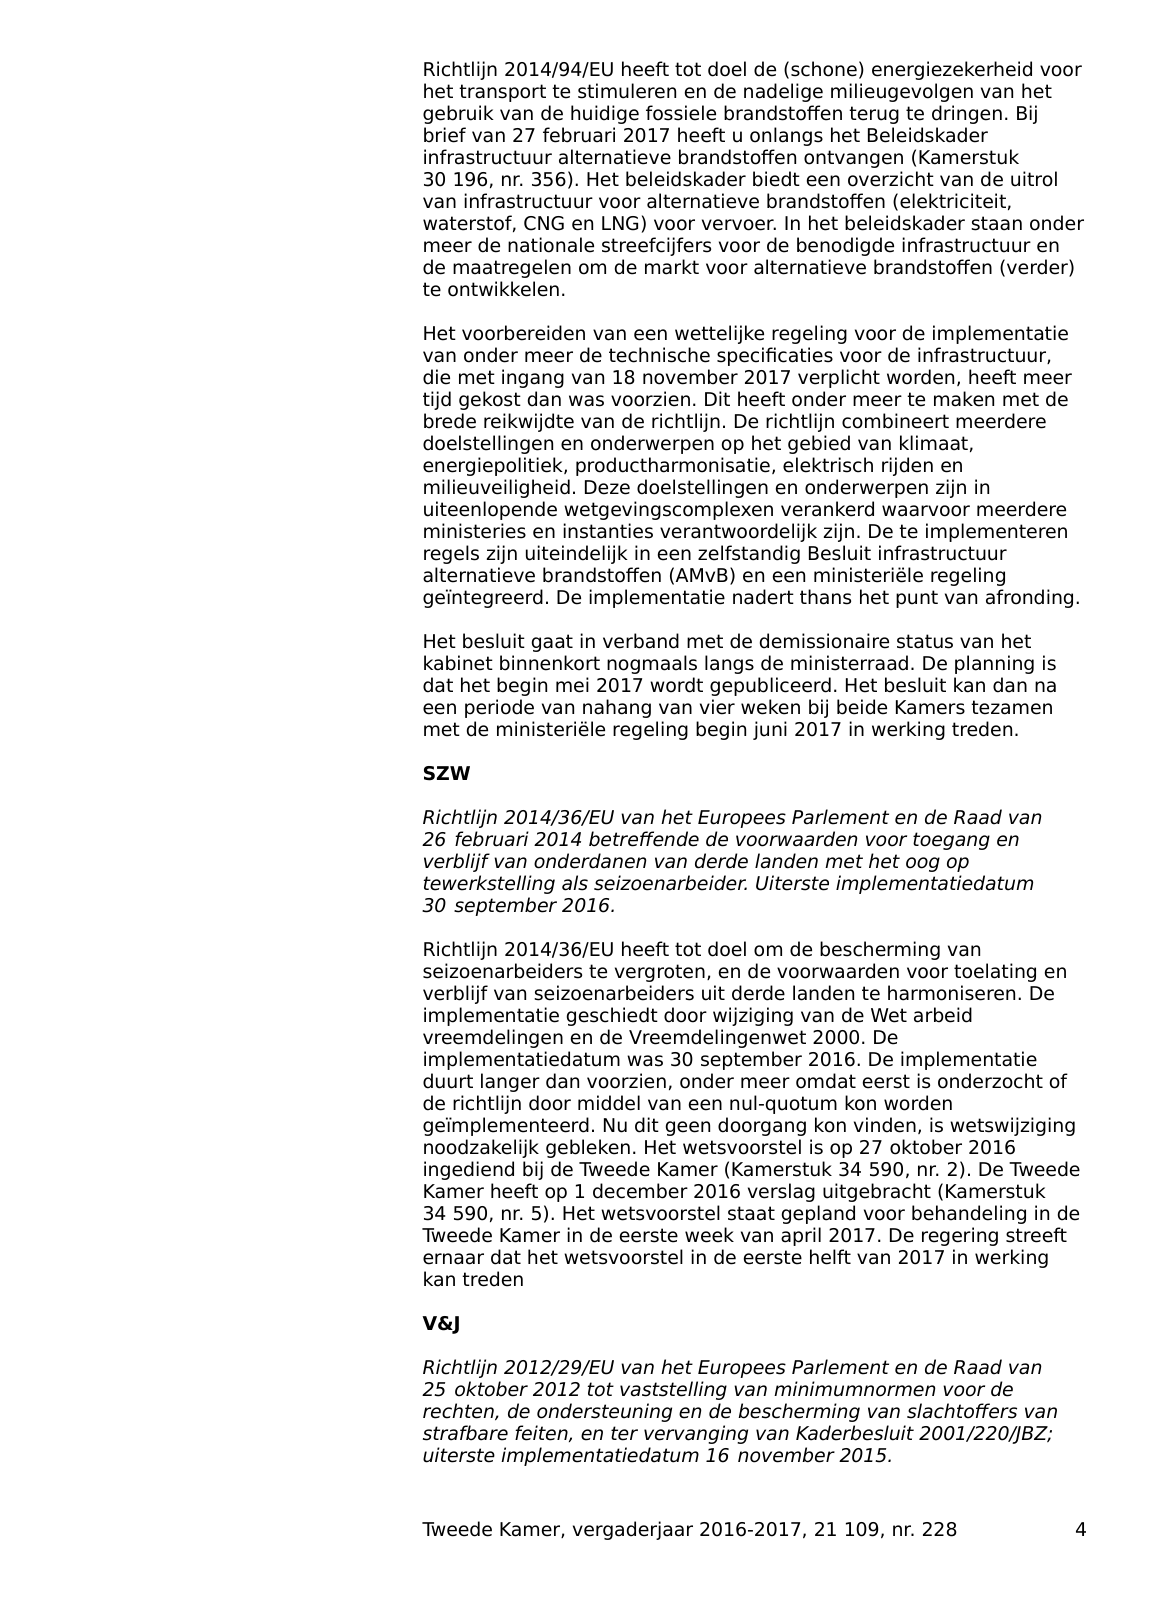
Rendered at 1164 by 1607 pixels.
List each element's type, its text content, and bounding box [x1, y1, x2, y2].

text Richtlijn 2014/36/EU van het Europees Parlement en de Raad van 26 februari 2014 betreffende de voorwaarden voor toegang en verblijf van onderdanen van derde landen met het oog op tewerkstelling als seizoenarbeider. Uiterste implementatiedatum 30 september 2016. [422, 807, 1087, 917]
text Richtlijn 2014/94/EU heeft tot doel de (schone) energiezekerheid voor het transport te stimuleren en de nadelige milieugevolgen van het gebruik van de huidige fossiele brandstoffen terug te dringen. Bij brief van 27 februari 2017 heeft u onlangs het Beleidskader infrastructuur alternatieve brandstoffen ontvangen (Kamerstuk 30 196, nr. 356). Het beleidskader biedt een overzicht van de uitrol van infrastructuur voor alternatieve brandstoffen (elektriciteit, waterstof, CNG en LNG) voor vervoer. In het beleidskader staan onder meer de nationale streefcijfers voor de benodigde infrastructuur en de maatregelen om de markt voor alternatieve brandstoffen (verder) te ontwikkelen. [422, 59, 1087, 301]
text Richtlijn 2014/36/EU heeft tot doel om de bescherming van seizoenarbeiders te vergroten, en de voorwaarden voor toelating en verblijf van seizoenarbeiders uit derde landen te harmoniseren. De implementatie geschiedt door wijziging van de Wet arbeid vreemdelingen en de Vreemdelingenwet 2000. De implementatiedatum was 30 september 2016. De implementatie duurt langer dan voorzien, onder meer omdat eerst is onderzocht of de richtlijn door middel van een nul-quotum kon worden geïmplementeerd. Nu dit geen doorgang kon vinden, is wetswijziging noodzakelijk gebleken. Het wetsvoorstel is op 27 oktober 2016 ingediend bij de Tweede Kamer (Kamerstuk 34 590, nr. 2). De Tweede Kamer heeft op 1 december 2016 verslag uitgebracht (Kamerstuk 34 590, nr. 5). Het wetsvoorstel staat gepland voor behandeling in de Tweede Kamer in de eerste week van april 2017. De regering streeft ernaar dat het wetsvoorstel in de eerste helft van 2017 in werking kan treden [422, 939, 1087, 1291]
text Richtlijn 2012/29/EU van het Europees Parlement en de Raad van 25 oktober 2012 tot vaststelling van minimumnormen voor de rechten, de ondersteuning en de bescherming van slachtoffers van strafbare feiten, en ter vervanging van Kaderbesluit 2001/220/JBZ; uiterste implementatiedatum 16 november 2015. [422, 1357, 1087, 1467]
subtitle V&J [422, 1313, 1087, 1335]
text Het voorbereiden van een wettelijke regeling voor de implementatie van onder meer de technische specificaties voor de infrastructuur, die met ingang van 18 november 2017 verplicht worden, heeft meer tijd gekost dan was voorzien. Dit heeft onder meer te maken met de brede reikwijdte van de richtlijn. De richtlijn combineert meerdere doelstellingen en onderwerpen op het gebied van klimaat, energiepolitiek, productharmonisatie, elektrisch rijden en milieuveiligheid. Deze doelstellingen en onderwerpen zijn in uiteenlopende wetgevingscomplexen verankerd waarvoor meerdere ministeries en instanties verantwoordelijk zijn. De te implementeren regels zijn uiteindelijk in een zelfstandig Besluit infrastructuur alternatieve brandstoffen (AMvB) en een ministeriële regeling geïntegreerd. De implementatie nadert thans het punt van afronding. [422, 323, 1087, 609]
text Het besluit gaat in verband met de demissionaire status van het kabinet binnenkort nogmaals langs de ministerraad. De planning is dat het begin mei 2017 wordt gepubliceerd. Het besluit kan dan na een periode van nahang van vier weken bij beide Kamers tezamen met de ministeriële regeling begin juni 2017 in werking treden. [422, 631, 1087, 741]
subtitle SZW [422, 763, 1087, 785]
